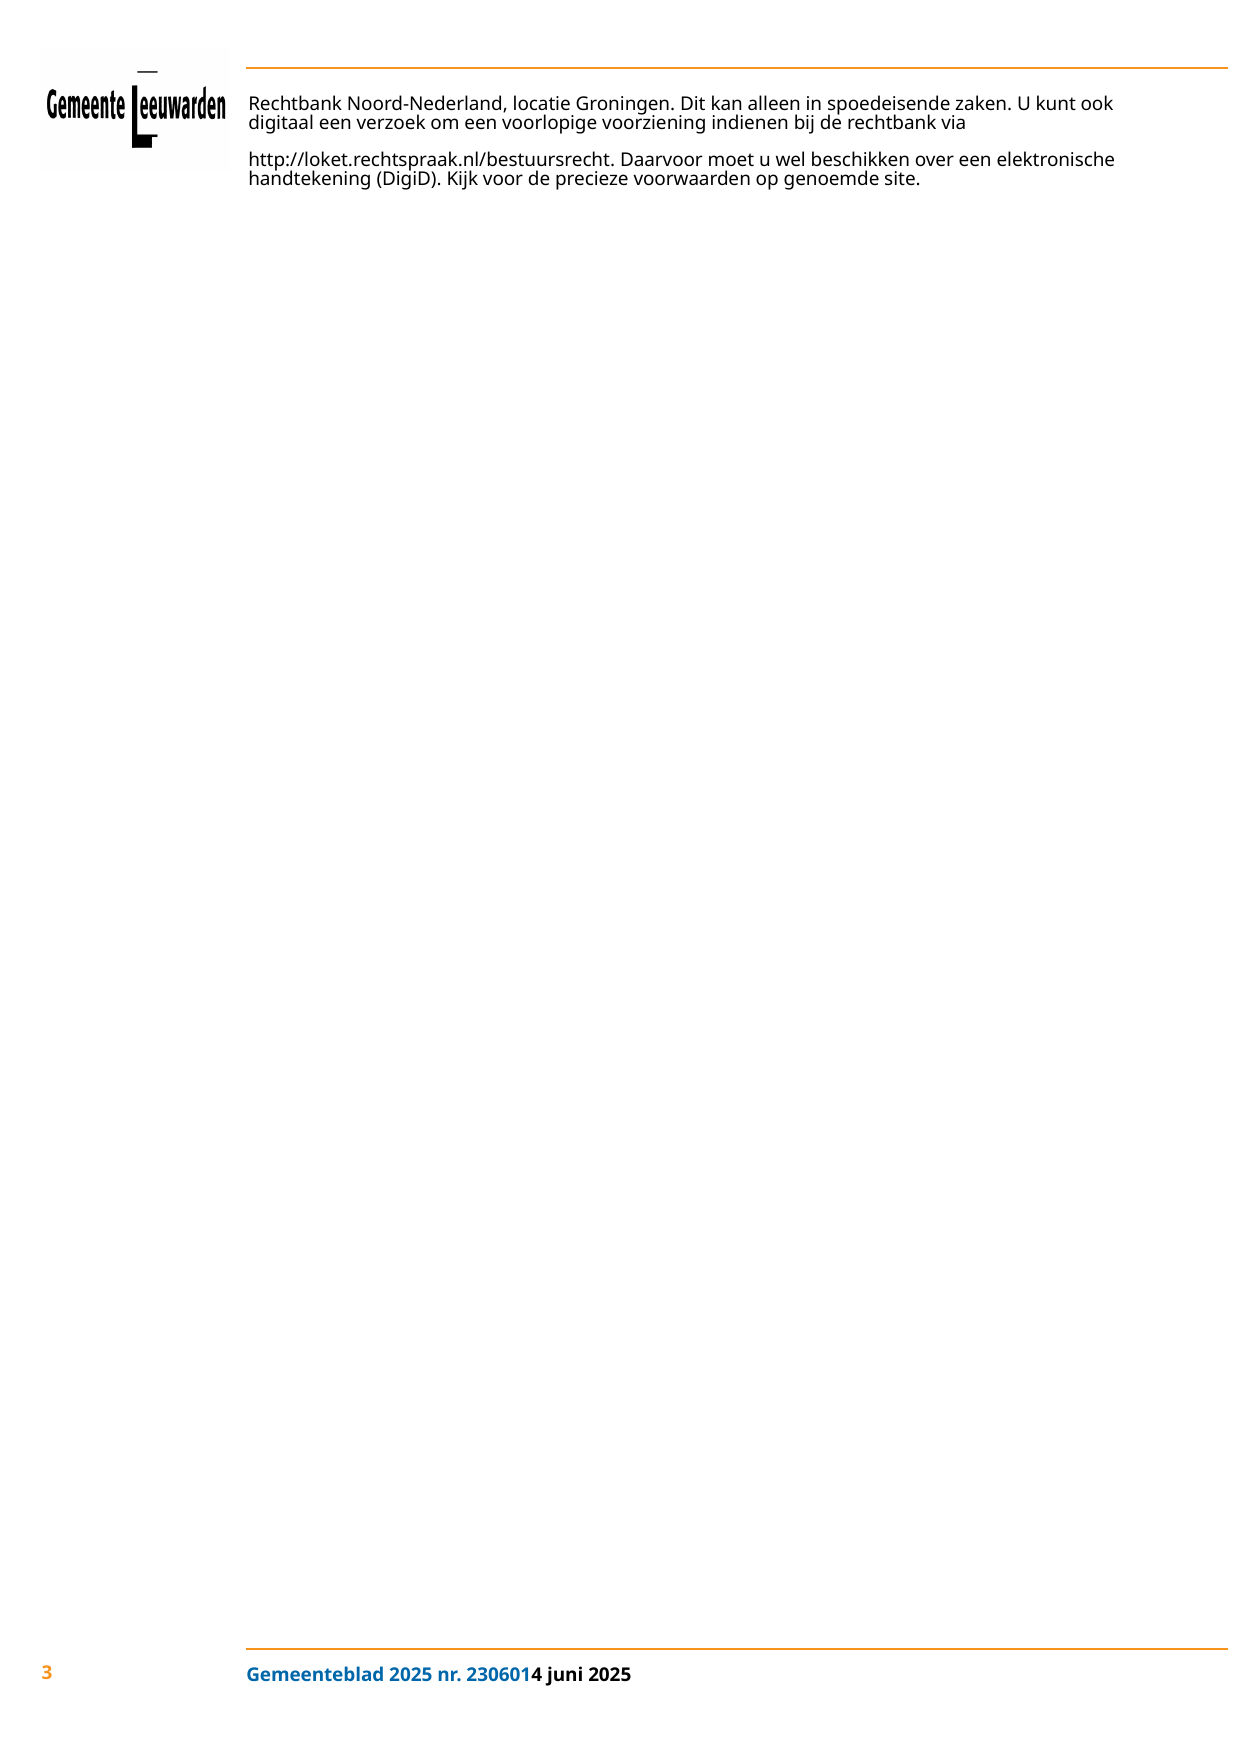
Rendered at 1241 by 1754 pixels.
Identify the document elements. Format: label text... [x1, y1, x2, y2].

text http://loket.rechtspraak.nl/bestuursrecht. Daarvoor moet u wel beschikken over een elektronische handtekening (DigiD). Kijk voor de precieze voorwaarden op genoemde site. [248, 151, 1152, 189]
picture [41, 47, 231, 172]
text Rechtbank Noord-Nederland, locatie Groningen. Dit kan alleen in spoedeisende zaken. U kunt ook digitaal een verzoek om een voorlopige voorziening indienen bij de rechtbank via [248, 95, 1152, 133]
